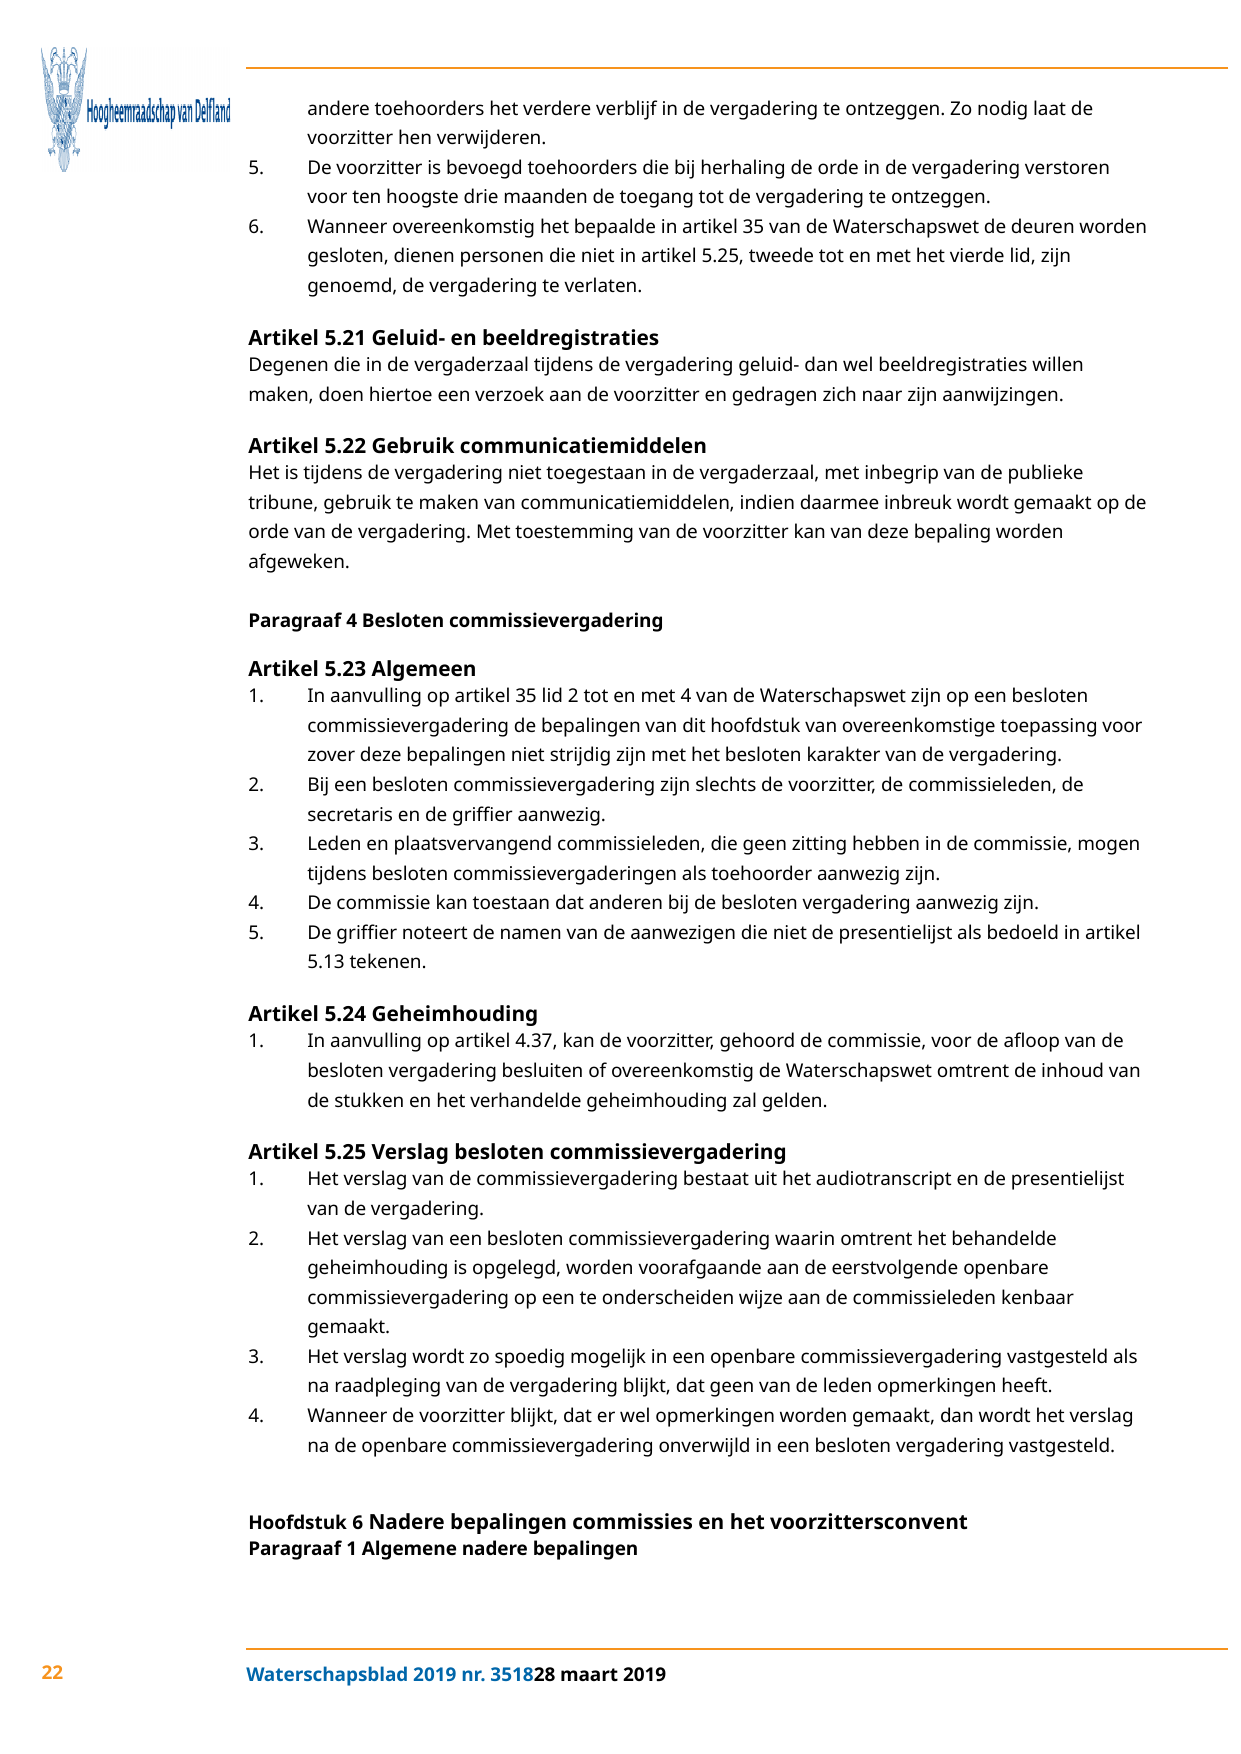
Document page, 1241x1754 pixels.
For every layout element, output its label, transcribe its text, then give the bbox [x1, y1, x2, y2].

text Degenen die in de vergaderzaal tijdens de vergadering geluid- dan wel beeldregistraties willen maken, doen hiertoe een verzoek aan de voorzitter en gedragen zich naar zijn aanwijzingen. [248, 351, 1152, 406]
picture [41, 47, 231, 172]
text Het is tijdens de vergadering niet toegestaan in de vergaderzaal, met inbegrip van de publieke tribune, gebruik te maken van communicatiemiddelen, indien daarmee inbreuk wordt gemaakt op de orde van de vergadering. Met toestemming van de voorzitter kan van deze bepaling worden afgeweken. [248, 459, 1152, 574]
text Artikel 5.23 Algemeen [248, 654, 1152, 682]
text Artikel 5.25 Verslag besloten commissievergadering [248, 1137, 1152, 1166]
list Wanneer de voorzitter blijkt, dat er wel opmerkingen worden gemaakt, dan wordt het verslag na de openbare commissievergadering onverwijld in een besloten vergadering vastgesteld. [248, 1402, 1152, 1458]
text Paragraaf 1 Algemene nadere bepalingen [248, 1536, 1152, 1561]
list De commissie kan toestaan dat anderen bij de besloten vergadering aanwezig zijn. [248, 889, 1152, 915]
list Wanneer overeenkomstig het bepaalde in artikel 35 van de Waterschapswet de deuren worden gesloten, dienen personen die niet in artikel 5.25, tweede tot en met het vierde lid, zijn genoemd, de vergadering te verlaten. [248, 213, 1152, 298]
text Hoofdstuk 6 Nadere bepalingen commissies en het voorzittersconvent [248, 1507, 1152, 1536]
list In aanvulling op artikel 35 lid 2 tot en met 4 van de Waterschapswet zijn op een besloten commissievergadering de bepalingen van dit hoofdstuk van overeenkomstige toepassing voor zover deze bepalingen niet strijdig zijn met het besloten karakter van de vergadering. [248, 682, 1152, 767]
text Artikel 5.21 Geluid- en beeldregistraties [248, 323, 1152, 351]
list andere toehoorders het verdere verblijf in de vergadering te ontzeggen. Zo nodig laat de voorzitter hen verwijderen. [248, 95, 1152, 150]
text Artikel 5.22 Gebruik communicatiemiddelen [248, 431, 1152, 459]
list Het verslag wordt zo spoedig mogelijk in een openbare commissievergadering vastgesteld als na raadpleging van de vergadering blijkt, dat geen van de leden opmerkingen heeft. [248, 1343, 1152, 1398]
list Leden en plaatsvervangend commissieleden, die geen zitting hebben in de commissie, mogen tijdens besloten commissievergaderingen als toehoorder aanwezig zijn. [248, 830, 1152, 886]
list De voorzitter is bevoegd toehoorders die bij herhaling de orde in de vergadering verstoren voor ten hoogste drie maanden de toegang tot de vergadering te ontzeggen. [248, 154, 1152, 209]
text Paragraaf 4 Besloten commissievergadering [248, 607, 1152, 633]
list De griffier noteert de namen van de aanwezigen die niet de presentielijst als bedoeld in artikel 5.13 tekenen. [248, 919, 1152, 974]
text Artikel 5.24 Geheimhouding [248, 999, 1152, 1028]
list Het verslag van een besloten commissievergadering waarin omtrent het behandelde geheimhouding is opgelegd, worden voorafgaande aan de eerstvolgende openbare commissievergadering op een te onderscheiden wijze aan de commissieleden kenbaar gemaakt. [248, 1225, 1152, 1339]
list Bij een besloten commissievergadering zijn slechts de voorzitter, de commissieleden, de secretaris en de griffier aanwezig. [248, 771, 1152, 827]
list Het verslag van de commissievergadering bestaat uit het audiotranscript en de presentielijst van de vergadering. [248, 1166, 1152, 1221]
list In aanvulling op artikel 4.37, kan de voorzitter, gehoord de commissie, voor de afloop van de besloten vergadering besluiten of overeenkomstig de Waterschapswet omtrent de inhoud van de stukken en het verhandelde geheimhouding zal gelden. [248, 1028, 1152, 1112]
